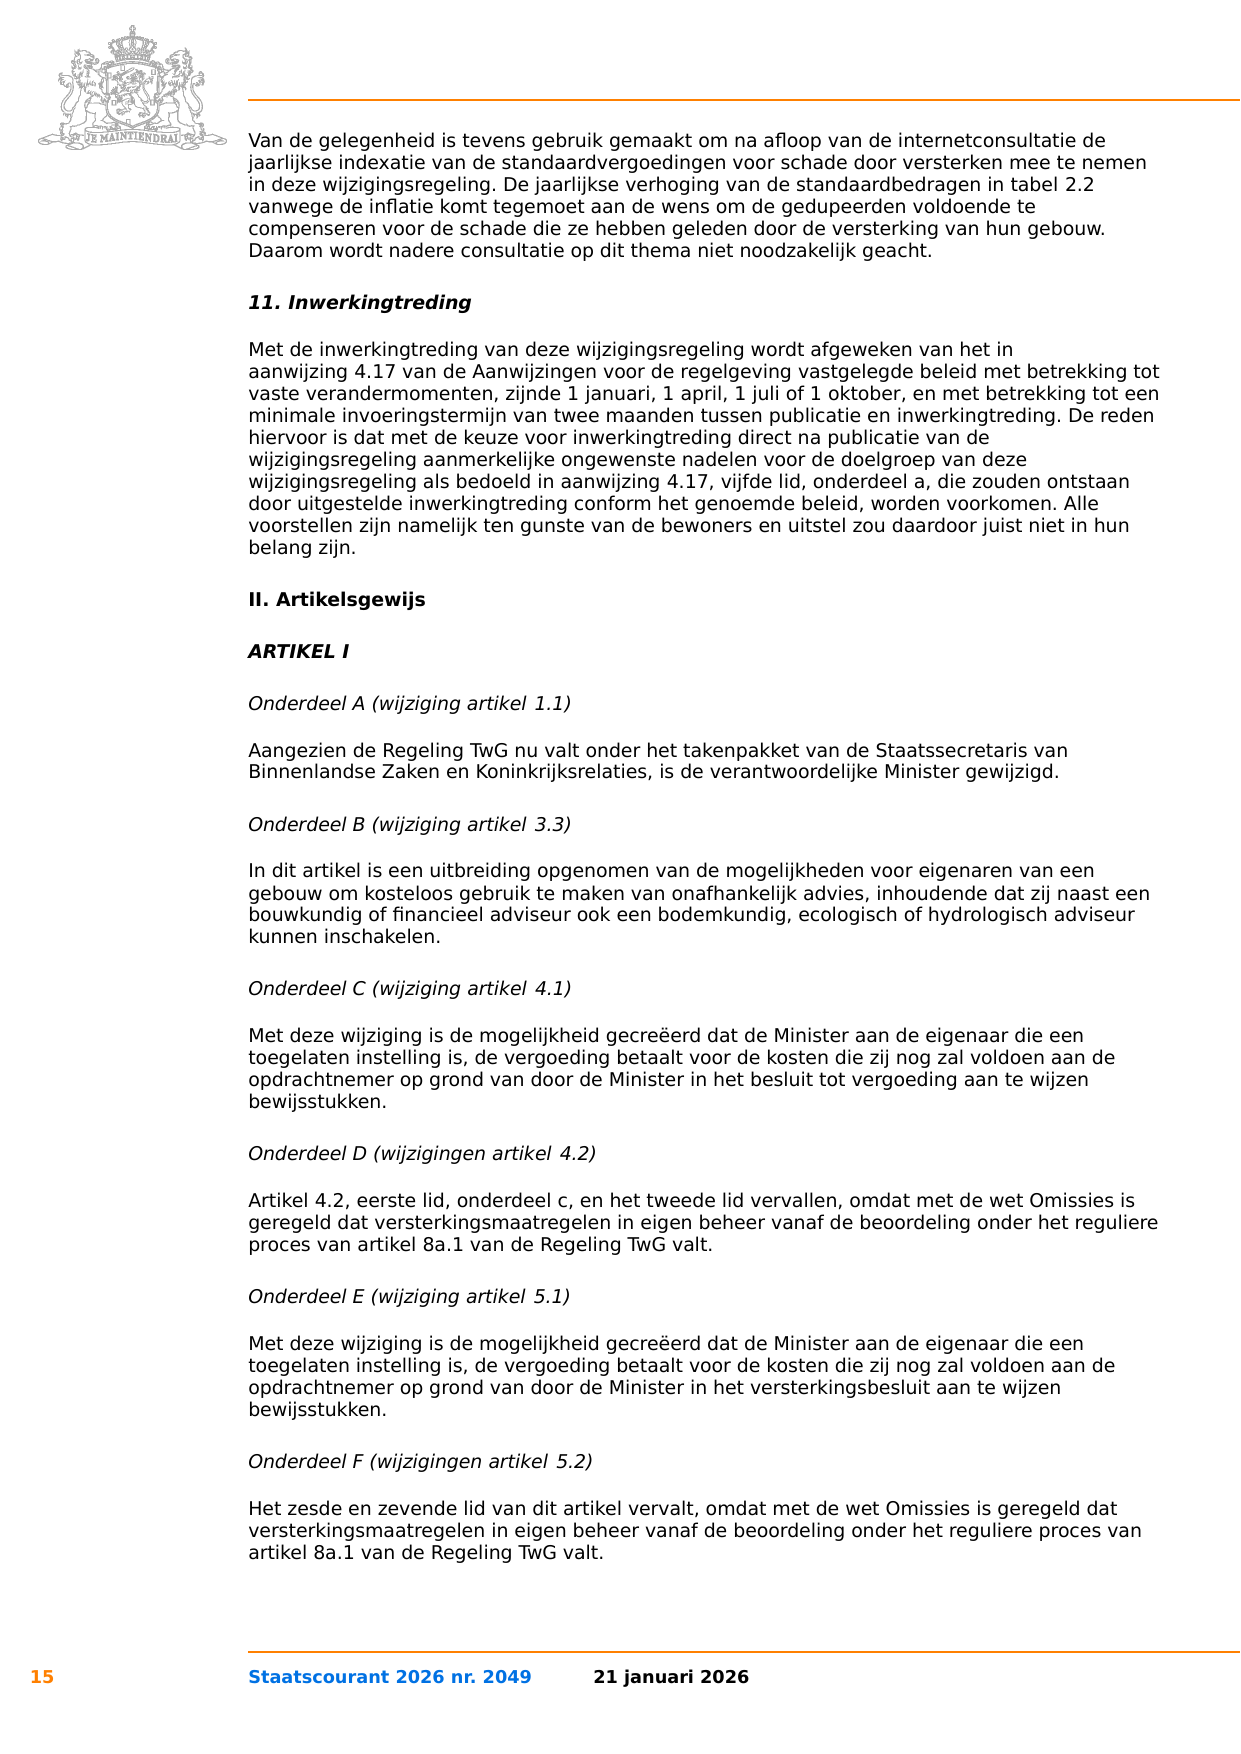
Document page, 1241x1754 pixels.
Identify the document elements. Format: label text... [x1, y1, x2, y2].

subtitle Onderdeel D (wijzigingen artikel 4.2) [248, 1143, 1163, 1165]
subtitle II. Artikelsgewijs [248, 588, 1163, 611]
subtitle 11. Inwerkingtreding [248, 292, 1163, 314]
picture [38, 25, 227, 150]
text Van de gelegenheid is tevens gebruik gemaakt om na afloop van de internetconsultatie de jaarlijkse indexatie van de standaardvergoedingen voor schade door versterken mee te nemen in deze wijzigingsregeling. De jaarlijkse verhoging van de standaardbedragen in tabel 2.2 vanwege de inflatie komt tegemoet aan de wens om de gedupeerden voldoende te compenseren voor de schade die ze hebben geleden door de versterking van hun gebouw. Daarom wordt nadere consultatie op dit thema niet noodzakelijk geacht. [248, 130, 1163, 262]
text Aangezien de Regeling TwG nu valt onder het takenpakket van de Staatssecretaris van Binnenlandse Zaken en Koninkrijksrelaties, is de verantwoordelijke Minister gewijzigd. [248, 739, 1163, 783]
subtitle Onderdeel C (wijziging artikel 4.1) [248, 978, 1163, 1000]
subtitle ARTIKEL I [248, 641, 1163, 662]
text Artikel 4.2, eerste lid, onderdeel c, en het tweede lid vervallen, omdat met de wet Omissies is geregeld dat versterkingsmaatregelen in eigen beheer vanaf de beoordeling onder het reguliere proces van artikel 8a.1 van de Regeling TwG valt. [248, 1190, 1163, 1256]
text Met deze wijziging is de mogelijkheid gecreëerd dat de Minister aan de eigenaar die een toegelaten instelling is, de vergoeding betaalt voor de kosten die zij nog zal voldoen aan de opdrachtnemer op grond van door de Minister in het besluit tot vergoeding aan te wijzen bewijsstukken. [248, 1025, 1163, 1113]
text Het zesde en zevende lid van dit artikel vervalt, omdat met de wet Omissies is geregeld dat versterkingsmaatregelen in eigen beheer vanaf de beoordeling onder het reguliere proces van artikel 8a.1 van de Regeling TwG valt. [248, 1498, 1163, 1564]
subtitle Onderdeel E (wijziging artikel 5.1) [248, 1286, 1163, 1308]
subtitle Onderdeel A (wijziging artikel 1.1) [248, 692, 1163, 714]
subtitle Onderdeel B (wijziging artikel 3.3) [248, 813, 1163, 835]
text Met de inwerkingtreding van deze wijzigingsregeling wordt afgeweken van het in aanwijzing 4.17 van de Aanwijzingen voor de regelgeving vastgelegde beleid met betrekking tot vaste verandermomenten, zijnde 1 januari, 1 april, 1 juli of 1 oktober, en met betrekking tot een minimale invoeringstermijn van twee maanden tussen publicatie en inwerkingtreding. De reden hiervoor is dat met de keuze voor inwerkingtreding direct na publicatie van de wijzigingsregeling aanmerkelijke ongewenste nadelen voor de doelgroep van deze wijzigingsregeling als bedoeld in aanwijzing 4.17, vijfde lid, onderdeel a, die zouden ontstaan door uitgestelde inwerkingtreding conform het genoemde beleid, worden voorkomen. Alle voorstellen zijn namelijk ten gunste van de bewoners en uitstel zou daardoor juist niet in hun belang zijn. [248, 339, 1163, 558]
text Met deze wijziging is de mogelijkheid gecreëerd dat de Minister aan de eigenaar die een toegelaten instelling is, de vergoeding betaalt voor de kosten die zij nog zal voldoen aan de opdrachtnemer op grond van door de Minister in het versterkingsbesluit aan te wijzen bewijsstukken. [248, 1333, 1163, 1421]
text In dit artikel is een uitbreiding opgenomen van de mogelijkheden voor eigenaren van een gebouw om kosteloos gebruik te maken van onafhankelijk advies, inhoudende dat zij naast een bouwkundig of financieel adviseur ook een bodemkundig, ecologisch of hydrologisch adviseur kunnen inschakelen. [248, 860, 1163, 948]
subtitle Onderdeel F (wijzigingen artikel 5.2) [248, 1451, 1163, 1473]
